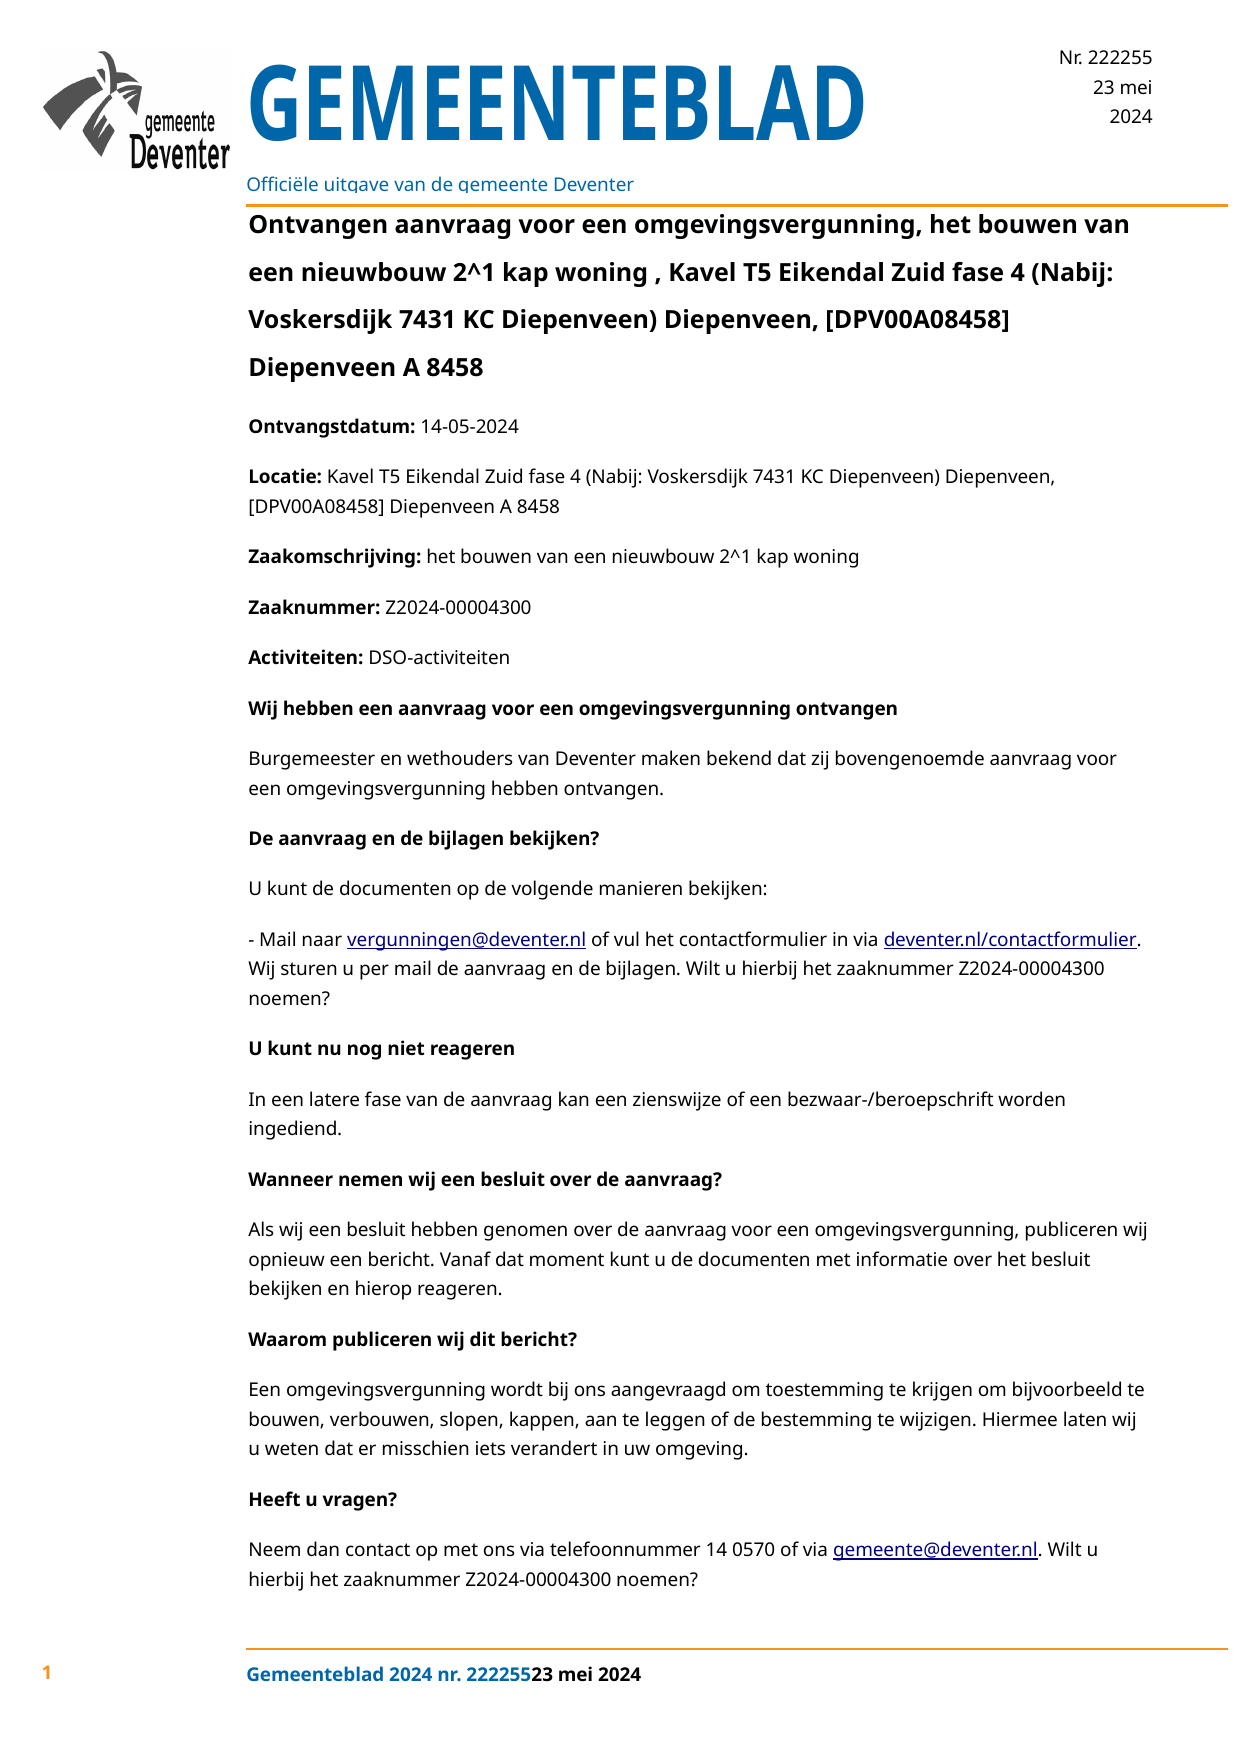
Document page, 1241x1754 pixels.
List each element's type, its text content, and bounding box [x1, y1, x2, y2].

text Een omgevingsvergunning wordt bij ons aangevraagd om toestemming te krijgen om bijvoorbeeld te bouwen, verbouwen, slopen, kappen, aan te leggen of de bestemming te wijzigen. Hiermee laten wij u weten dat er misschien iets verandert in uw omgeving. [248, 1376, 1152, 1461]
text Burgemeester en wethouders van Deventer maken bekend dat zij bovengenoemde aanvraag voor een omgevingsvergunning hebben ontvangen. [248, 745, 1152, 801]
picture [41, 47, 231, 172]
text Heeft u vragen? [248, 1486, 1152, 1512]
text Zaaknummer: Z2024-00004300 [248, 594, 1152, 620]
text Zaakomschrijving: het bouwen van een nieuwbouw 2^1 kap woning [248, 543, 1152, 569]
text Wanneer nemen wij een besluit over de aanvraag? [248, 1166, 1152, 1192]
text Waarom publiceren wij dit bericht? [248, 1326, 1152, 1352]
text Locatie: Kavel T5 Eikendal Zuid fase 4 (Nabij: Voskersdijk 7431 KC Diepenveen) Diepenveen, [DPV00A08458] Diepenveen A 8458 [248, 463, 1152, 519]
text Ontvangstdatum: 14-05-2024 [248, 413, 1152, 439]
text Neem dan contact op met ons via telefoonnummer 14 0570 of via gemeente@deventer.nl. Wilt u hierbij het zaaknummer Z2024-00004300 noemen? [248, 1536, 1152, 1592]
text - Mail naar vergunningen@deventer.nl of vul het contactformulier in via deventer.nl/contactformulier. Wij sturen u per mail de aanvraag en de bijlagen. Wilt u hierbij het zaaknummer Z2024-00004300 noemen? [248, 926, 1152, 1011]
text Ontvangen aanvraag voor een omgevingsvergunning, het bouwen van een nieuwbouw 2^1 kap woning , Kavel T5 Eikendal Zuid fase 4 (Nabij: Voskersdijk 7431 KC Diepenveen) Diepenveen, [DPV00A08458] Diepenveen A 8458 [248, 207, 1152, 384]
text Als wij een besluit hebben genomen over de aanvraag voor een omgevingsvergunning, publiceren wij opnieuw een bericht. Vanaf dat moment kunt u de documenten met informatie over het besluit bekijken en hierop reageren. [248, 1216, 1152, 1301]
text De aanvraag en de bijlagen bekijken? [248, 825, 1152, 851]
text U kunt de documenten op de volgende manieren bekijken: [248, 876, 1152, 901]
text Wij hebben een aanvraag voor een omgevingsvergunning ontvangen [248, 695, 1152, 721]
text Activiteiten: DSO-activiteiten [248, 644, 1152, 670]
text In een latere fase van de aanvraag kan een zienswijze of een bezwaar-/beroepschrift worden ingediend. [248, 1086, 1152, 1141]
text U kunt nu nog niet reageren [248, 1036, 1152, 1061]
